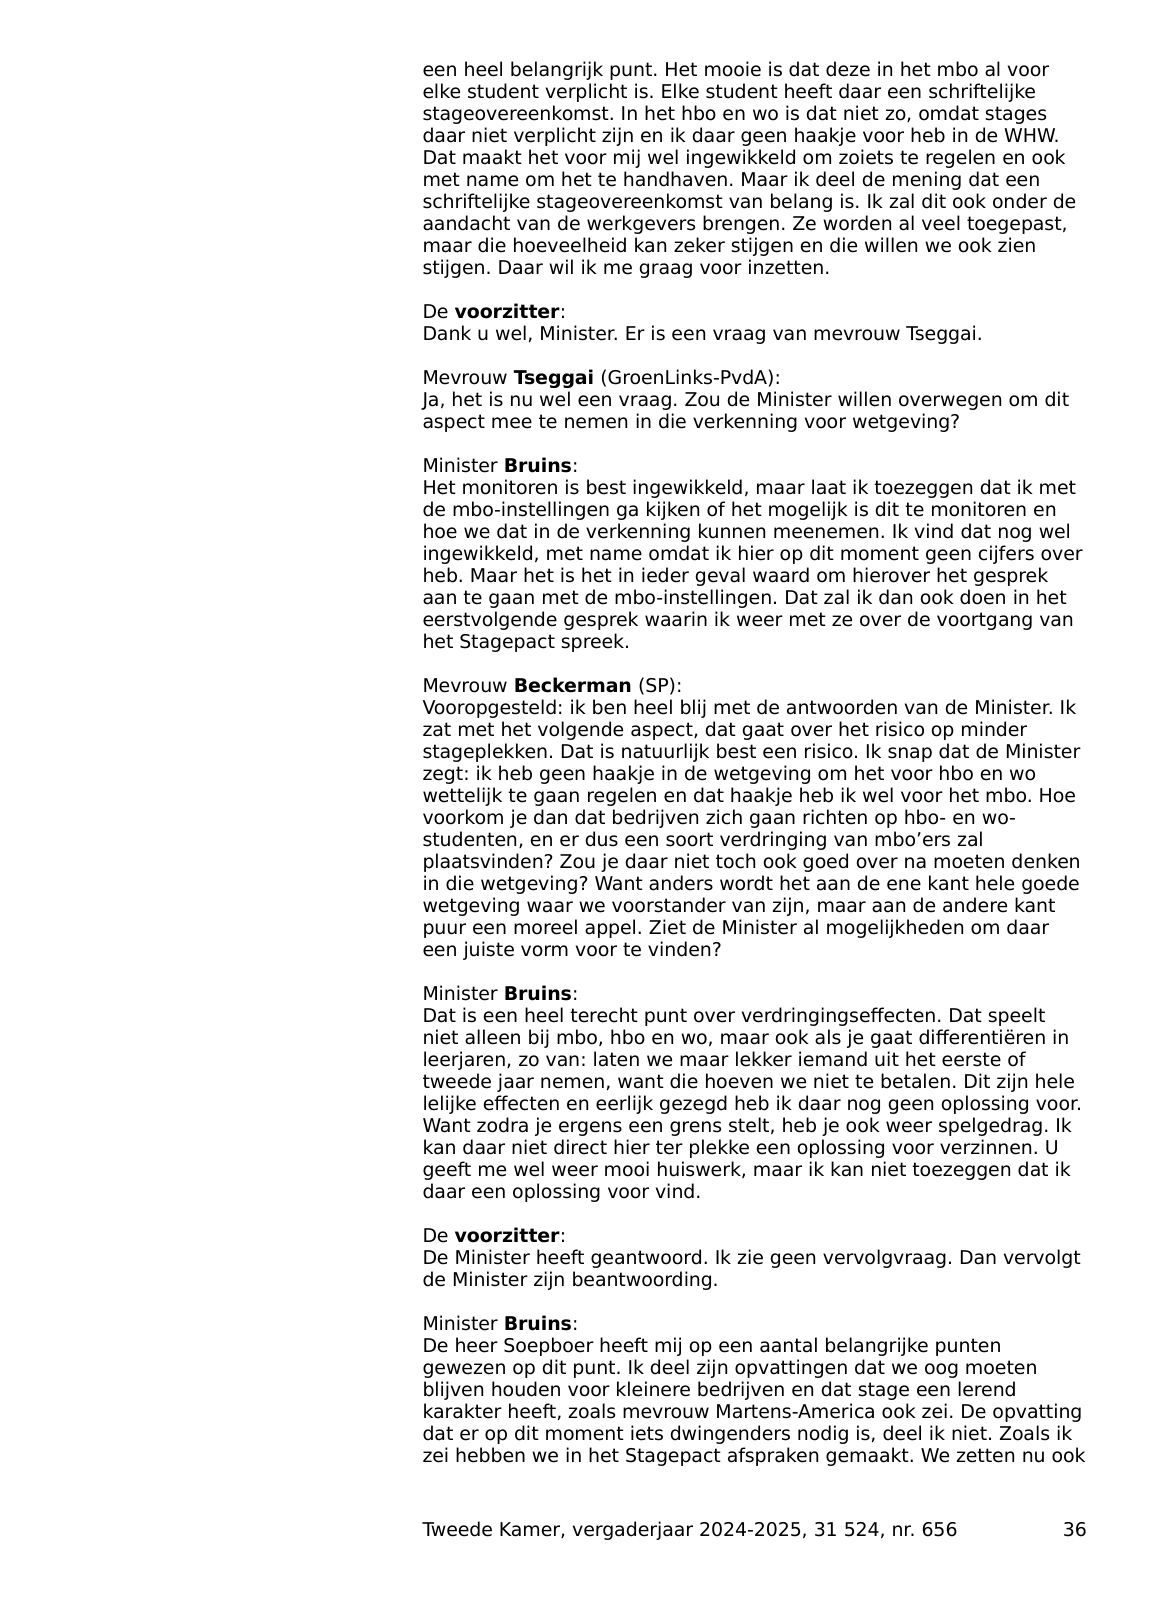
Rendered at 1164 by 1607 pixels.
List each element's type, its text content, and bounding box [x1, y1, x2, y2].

text Vooropgesteld: ik ben heel blij met de antwoorden van de Minister. Ik zat met het volgende aspect, dat gaat over het risico op minder stageplekken. Dat is natuurlijk best een risico. Ik snap dat de Minister zegt: ik heb geen haakje in de wetgeving om het voor hbo en wo wettelijk te gaan regelen en dat haakje heb ik wel voor het mbo. Hoe voorkom je dan dat bedrijven zich gaan richten op hbo- en wo-studenten, en er dus een soort verdringing van mbo’ers zal plaatsvinden? Zou je daar niet toch ook goed over na moeten denken in die wetgeving? Want anders wordt het aan de ene kant hele goede wetgeving waar we voorstander van zijn, maar aan de andere kant puur een moreel appel. Ziet de Minister al mogelijkheden om daar een juiste vorm voor te vinden? [422, 697, 1087, 961]
text De voorzitter: [422, 1225, 1087, 1247]
text De heer Soepboer heeft mij op een aantal belangrijke punten gewezen op dit punt. Ik deel zijn opvattingen dat we oog moeten blijven houden voor kleinere bedrijven en dat stage een lerend karakter heeft, zoals mevrouw Martens-America ook zei. De opvatting dat er op dit moment iets dwingenders nodig is, deel ik niet. Zoals ik zei hebben we in het Stagepact afspraken gemaakt. We zetten nu ook [422, 1335, 1087, 1467]
text De voorzitter: [422, 301, 1087, 323]
text Minister Bruins: [422, 1313, 1087, 1335]
text De Minister heeft geantwoord. Ik zie geen vervolgvraag. Dan vervolgt de Minister zijn beantwoording. [422, 1247, 1087, 1291]
text een heel belangrijk punt. Het mooie is dat deze in het mbo al voor elke student verplicht is. Elke student heeft daar een schriftelijke stageovereenkomst. In het hbo en wo is dat niet zo, omdat stages daar niet verplicht zijn en ik daar geen haakje voor heb in de WHW. Dat maakt het voor mij wel ingewikkeld om zoiets te regelen en ook met name om het te handhaven. Maar ik deel de mening dat een schriftelijke stageovereenkomst van belang is. Ik zal dit ook onder de aandacht van de werkgevers brengen. Ze worden al veel toegepast, maar die hoeveelheid kan zeker stijgen en die willen we ook zien stijgen. Daar wil ik me graag voor inzetten. [422, 59, 1087, 279]
text Dat is een heel terecht punt over verdringingseffecten. Dat speelt niet alleen bij mbo, hbo en wo, maar ook als je gaat differentiëren in leerjaren, zo van: laten we maar lekker iemand uit het eerste of tweede jaar nemen, want die hoeven we niet te betalen. Dit zijn hele lelijke effecten en eerlijk gezegd heb ik daar nog geen oplossing voor. Want zodra je ergens een grens stelt, heb je ook weer spelgedrag. Ik kan daar niet direct hier ter plekke een oplossing voor verzinnen. U geeft me wel weer mooi huiswerk, maar ik kan niet toezeggen dat ik daar een oplossing voor vind. [422, 1005, 1087, 1203]
text Minister Bruins: [422, 455, 1087, 477]
text Minister Bruins: [422, 983, 1087, 1005]
text Het monitoren is best ingewikkeld, maar laat ik toezeggen dat ik met de mbo-instellingen ga kijken of het mogelijk is dit te monitoren en hoe we dat in de verkenning kunnen meenemen. Ik vind dat nog wel ingewikkeld, met name omdat ik hier op dit moment geen cijfers over heb. Maar het is het in ieder geval waard om hierover het gesprek aan te gaan met de mbo-instellingen. Dat zal ik dan ook doen in het eerstvolgende gesprek waarin ik weer met ze over de voortgang van het Stagepact spreek. [422, 477, 1087, 653]
text Mevrouw Tseggai (GroenLinks-PvdA): [422, 367, 1087, 389]
text Ja, het is nu wel een vraag. Zou de Minister willen overwegen om dit aspect mee te nemen in die verkenning voor wetgeving? [422, 389, 1087, 433]
text Mevrouw Beckerman (SP): [422, 675, 1087, 697]
text Dank u wel, Minister. Er is een vraag van mevrouw Tseggai. [422, 323, 1087, 345]
